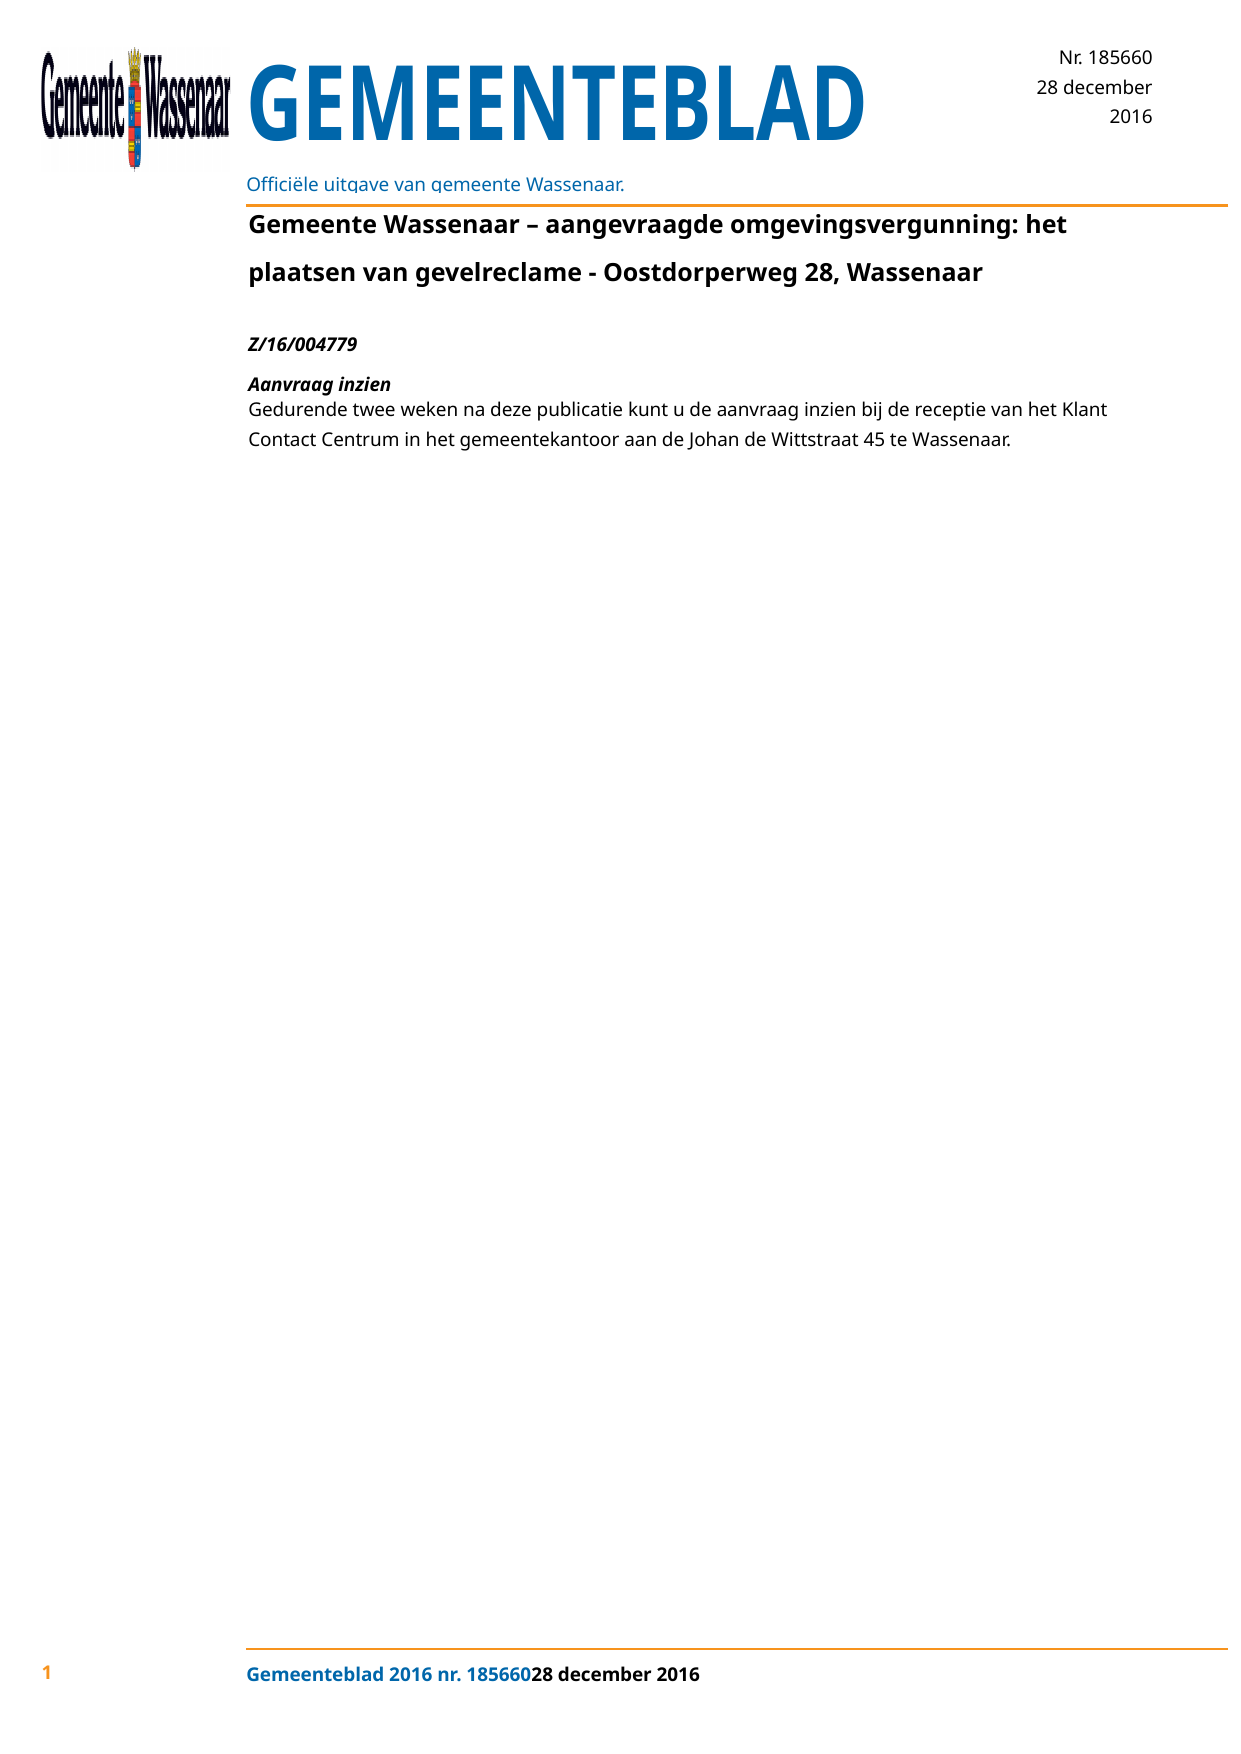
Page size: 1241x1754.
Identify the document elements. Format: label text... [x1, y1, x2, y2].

picture [41, 47, 231, 172]
text Gemeente Wassenaar – aangevraagde omgevingsvergunning: het plaatsen van gevelreclame - Oostdorperweg 28, Wassenaar [248, 207, 1152, 288]
text Z/16/004779 [248, 331, 1152, 357]
text Gedurende twee weken na deze publicatie kunt u de aanvraag inzien bij de receptie van het Klant Contact Centrum in het gemeentekantoor aan de Johan de Wittstraat 45 te Wassenaar. [248, 396, 1152, 452]
text Aanvraag inzien [248, 371, 1152, 396]
